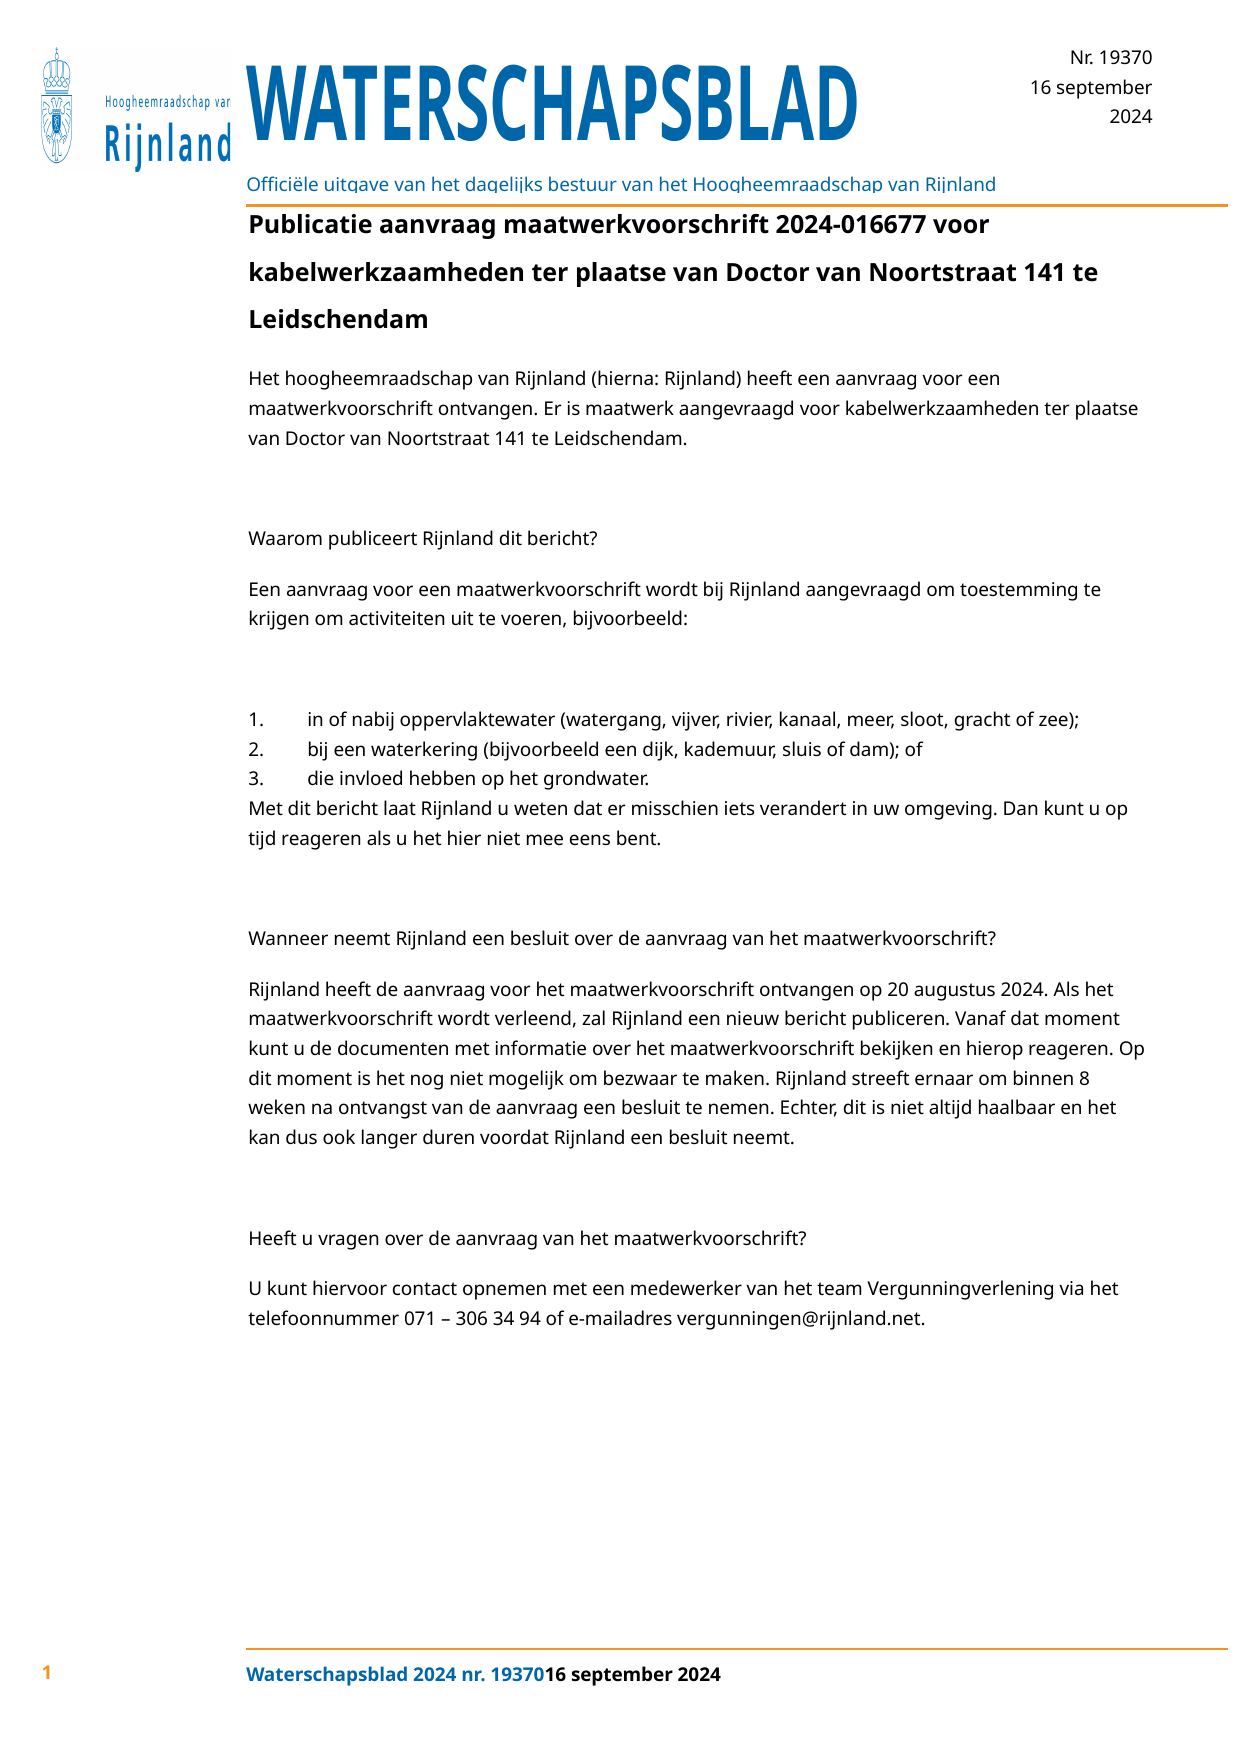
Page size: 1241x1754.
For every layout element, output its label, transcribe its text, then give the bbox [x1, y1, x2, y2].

text Heeft u vragen over de aanvraag van het maatwerkvoorschrift? [248, 1225, 1152, 1250]
list die invloed hebben op het grondwater. [248, 766, 1152, 791]
picture [41, 47, 231, 172]
list in of nabij oppervlaktewater (watergang, vijver, rivier, kanaal, meer, sloot, gracht of zee); [248, 706, 1152, 732]
text Een aanvraag voor een maatwerkvoorschrift wordt bij Rijnland aangevraagd om toestemming te krijgen om activiteiten uit te voeren, bijvoorbeeld: [248, 576, 1152, 631]
list bij een waterkering (bijvoorbeeld een dijk, kademuur, sluis of dam); of [248, 736, 1152, 762]
text U kunt hiervoor contact opnemen met een medewerker van het team Vergunningverlening via het telefoonnummer 071 – 306 34 94 of e-mailadres vergunningen@rijnland.net. [248, 1275, 1152, 1330]
text Rijnland heeft de aanvraag voor het maatwerkvoorschrift ontvangen op 20 augustus 2024. Als het maatwerkvoorschrift wordt verleend, zal Rijnland een nieuw bericht publiceren. Vanaf dat moment kunt u de documenten met informatie over het maatwerkvoorschrift bekijken en hierop reageren. Op dit moment is het nog niet mogelijk om bezwaar te maken. Rijnland streeft ernaar om binnen 8 weken na ontvangst van de aanvraag een besluit te nemen. Echter, dit is niet altijd haalbaar en het kan dus ook langer duren voordat Rijnland een besluit neemt. [248, 976, 1152, 1149]
text Waarom publiceert Rijnland dit bericht? [248, 526, 1152, 551]
text Wanneer neemt Rijnland een besluit over de aanvraag van het maatwerkvoorschrift? [248, 926, 1152, 951]
text Publicatie aanvraag maatwerkvoorschrift 2024-016677 voor kabelwerkzaamheden ter plaatse van Doctor van Noortstraat 141 te Leidschendam [248, 207, 1152, 336]
text Met dit bericht laat Rijnland u weten dat er misschien iets verandert in uw omgeving. Dan kunt u op tijd reageren als u het hier niet mee eens bent. [248, 795, 1152, 850]
text Het hoogheemraadschap van Rijnland (hierna: Rijnland) heeft een aanvraag voor een maatwerkvoorschrift ontvangen. Er is maatwerk aangevraagd voor kabelwerkzaamheden ter plaatse van Doctor van Noortstraat 141 te Leidschendam. [248, 366, 1152, 450]
